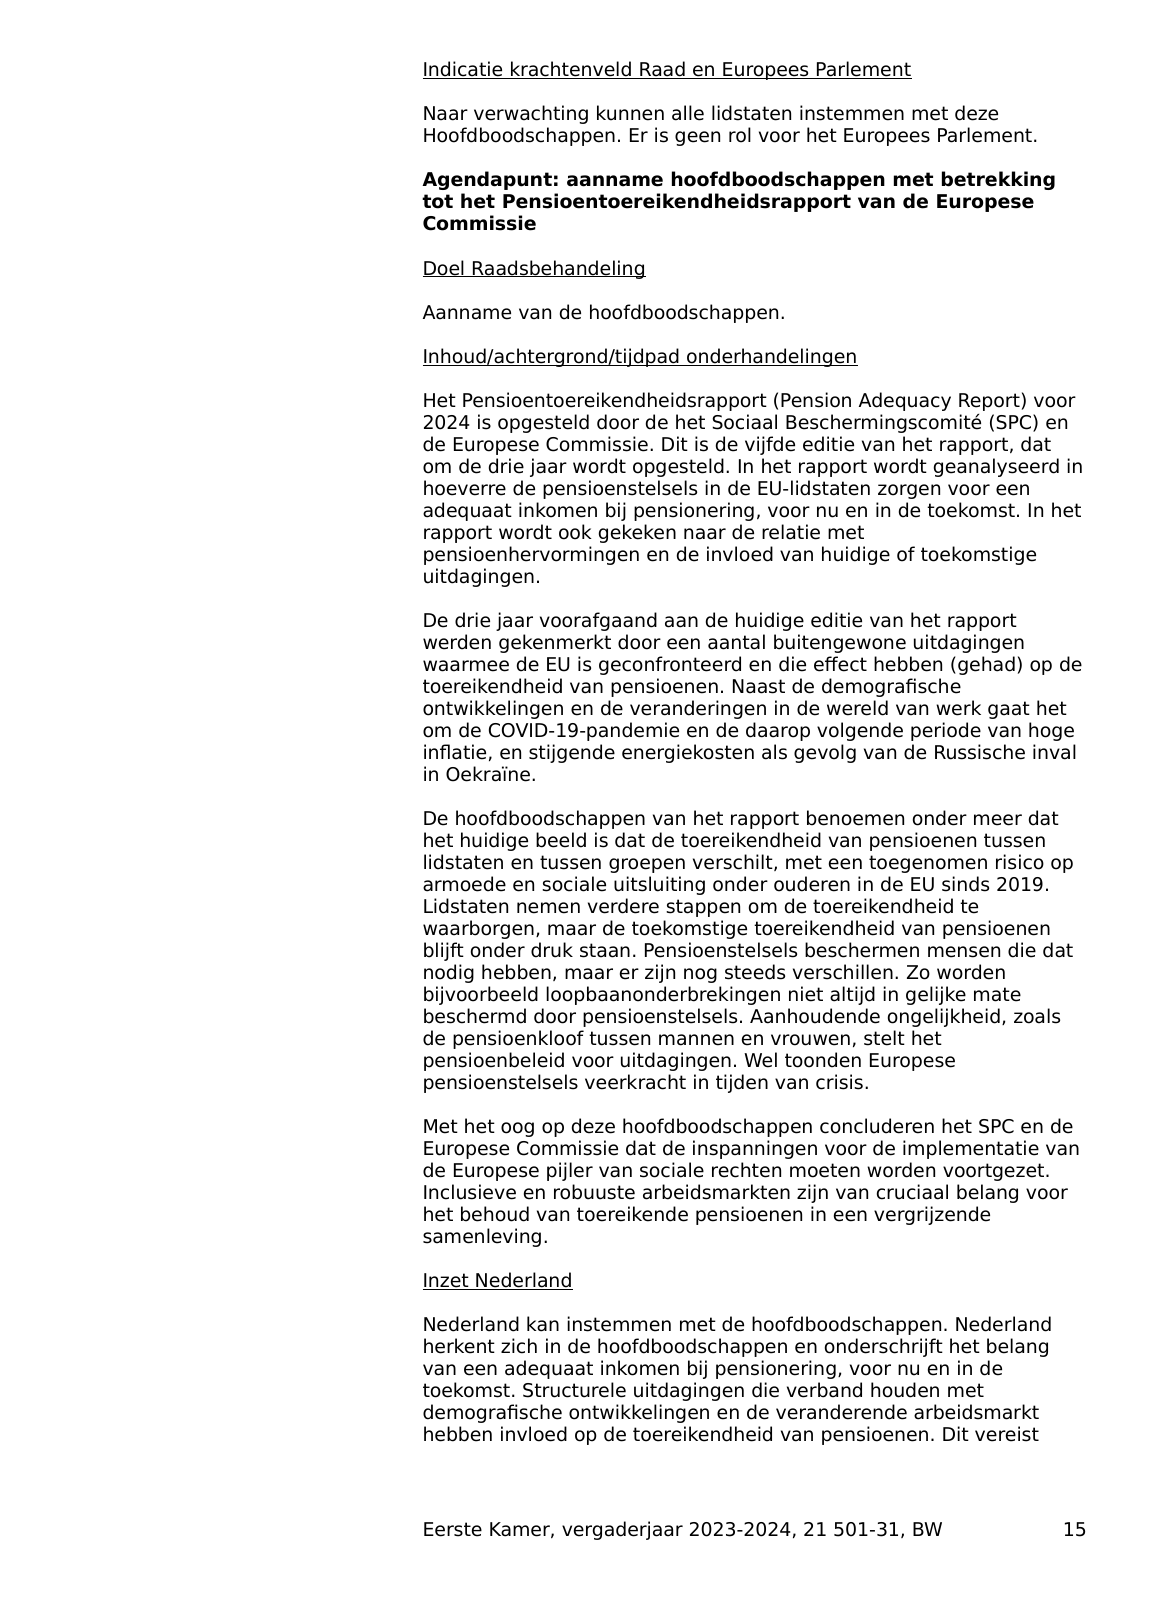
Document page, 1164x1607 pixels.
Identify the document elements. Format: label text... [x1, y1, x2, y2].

subtitle Inhoud/achtergrond/tijdpad onderhandelingen [422, 346, 1087, 368]
text Het Pensioentoereikendheidsrapport (Pension Adequacy Report) voor 2024 is opgesteld door de het Sociaal Beschermingscomité (SPC) en de Europese Commissie. Dit is de vijfde editie van het rapport, dat om de drie jaar wordt opgesteld. In het rapport wordt geanalyseerd in hoeverre de pensioenstelsels in de EU-lidstaten zorgen voor een adequaat inkomen bij pensionering, voor nu en in de toekomst. In het rapport wordt ook gekeken naar de relatie met pensioenhervormingen en de invloed van huidige of toekomstige uitdagingen. [422, 390, 1087, 588]
text Naar verwachting kunnen alle lidstaten instemmen met deze Hoofdboodschappen. Er is geen rol voor het Europees Parlement. [422, 103, 1087, 147]
text Met het oog op deze hoofdboodschappen concluderen het SPC en de Europese Commissie dat de inspanningen voor de implementatie van de Europese pijler van sociale rechten moeten worden voortgezet. Inclusieve en robuuste arbeidsmarkten zijn van cruciaal belang voor het behoud van toereikende pensioenen in een vergrijzende samenleving. [422, 1116, 1087, 1248]
text De drie jaar voorafgaand aan de huidige editie van het rapport werden gekenmerkt door een aantal buitengewone uitdagingen waarmee de EU is geconfronteerd en die effect hebben (gehad) op de toereikendheid van pensioenen. Naast de demografische ontwikkelingen en de veranderingen in de wereld van werk gaat het om de COVID-19-pandemie en de daarop volgende periode van hoge inflatie, en stijgende energiekosten als gevolg van de Russische inval in Oekraïne. [422, 610, 1087, 786]
text Nederland kan instemmen met de hoofdboodschappen. Nederland herkent zich in de hoofdboodschappen en onderschrijft het belang van een adequaat inkomen bij pensionering, voor nu en in de toekomst. Structurele uitdagingen die verband houden met demografische ontwikkelingen en de veranderende arbeidsmarkt hebben invloed op de toereikendheid van pensioenen. Dit vereist [422, 1314, 1087, 1446]
subtitle Doel Raadsbehandeling [422, 257, 1087, 279]
subtitle Indicatie krachtenveld Raad en Europees Parlement [422, 59, 1087, 81]
text Aanname van de hoofdboodschappen. [422, 302, 1087, 324]
text De hoofdboodschappen van het rapport benoemen onder meer dat het huidige beeld is dat de toereikendheid van pensioenen tussen lidstaten en tussen groepen verschilt, met een toegenomen risico op armoede en sociale uitsluiting onder ouderen in de EU sinds 2019. Lidstaten nemen verdere stappen om de toereikendheid te waarborgen, maar de toekomstige toereikendheid van pensioenen blijft onder druk staan. Pensioenstelsels beschermen mensen die dat nodig hebben, maar er zijn nog steeds verschillen. Zo worden bijvoorbeeld loopbaanonderbrekingen niet altijd in gelijke mate beschermd door pensioenstelsels. Aanhoudende ongelijkheid, zoals de pensioenkloof tussen mannen en vrouwen, stelt het pensioenbeleid voor uitdagingen. Wel toonden Europese pensioenstelsels veerkracht in tijden van crisis. [422, 808, 1087, 1094]
subtitle Agendapunt: aanname hoofdboodschappen met betrekking tot het Pensioentoereikendheidsrapport van de Europese Commissie [422, 169, 1087, 235]
subtitle Inzet Nederland [422, 1270, 1087, 1292]
